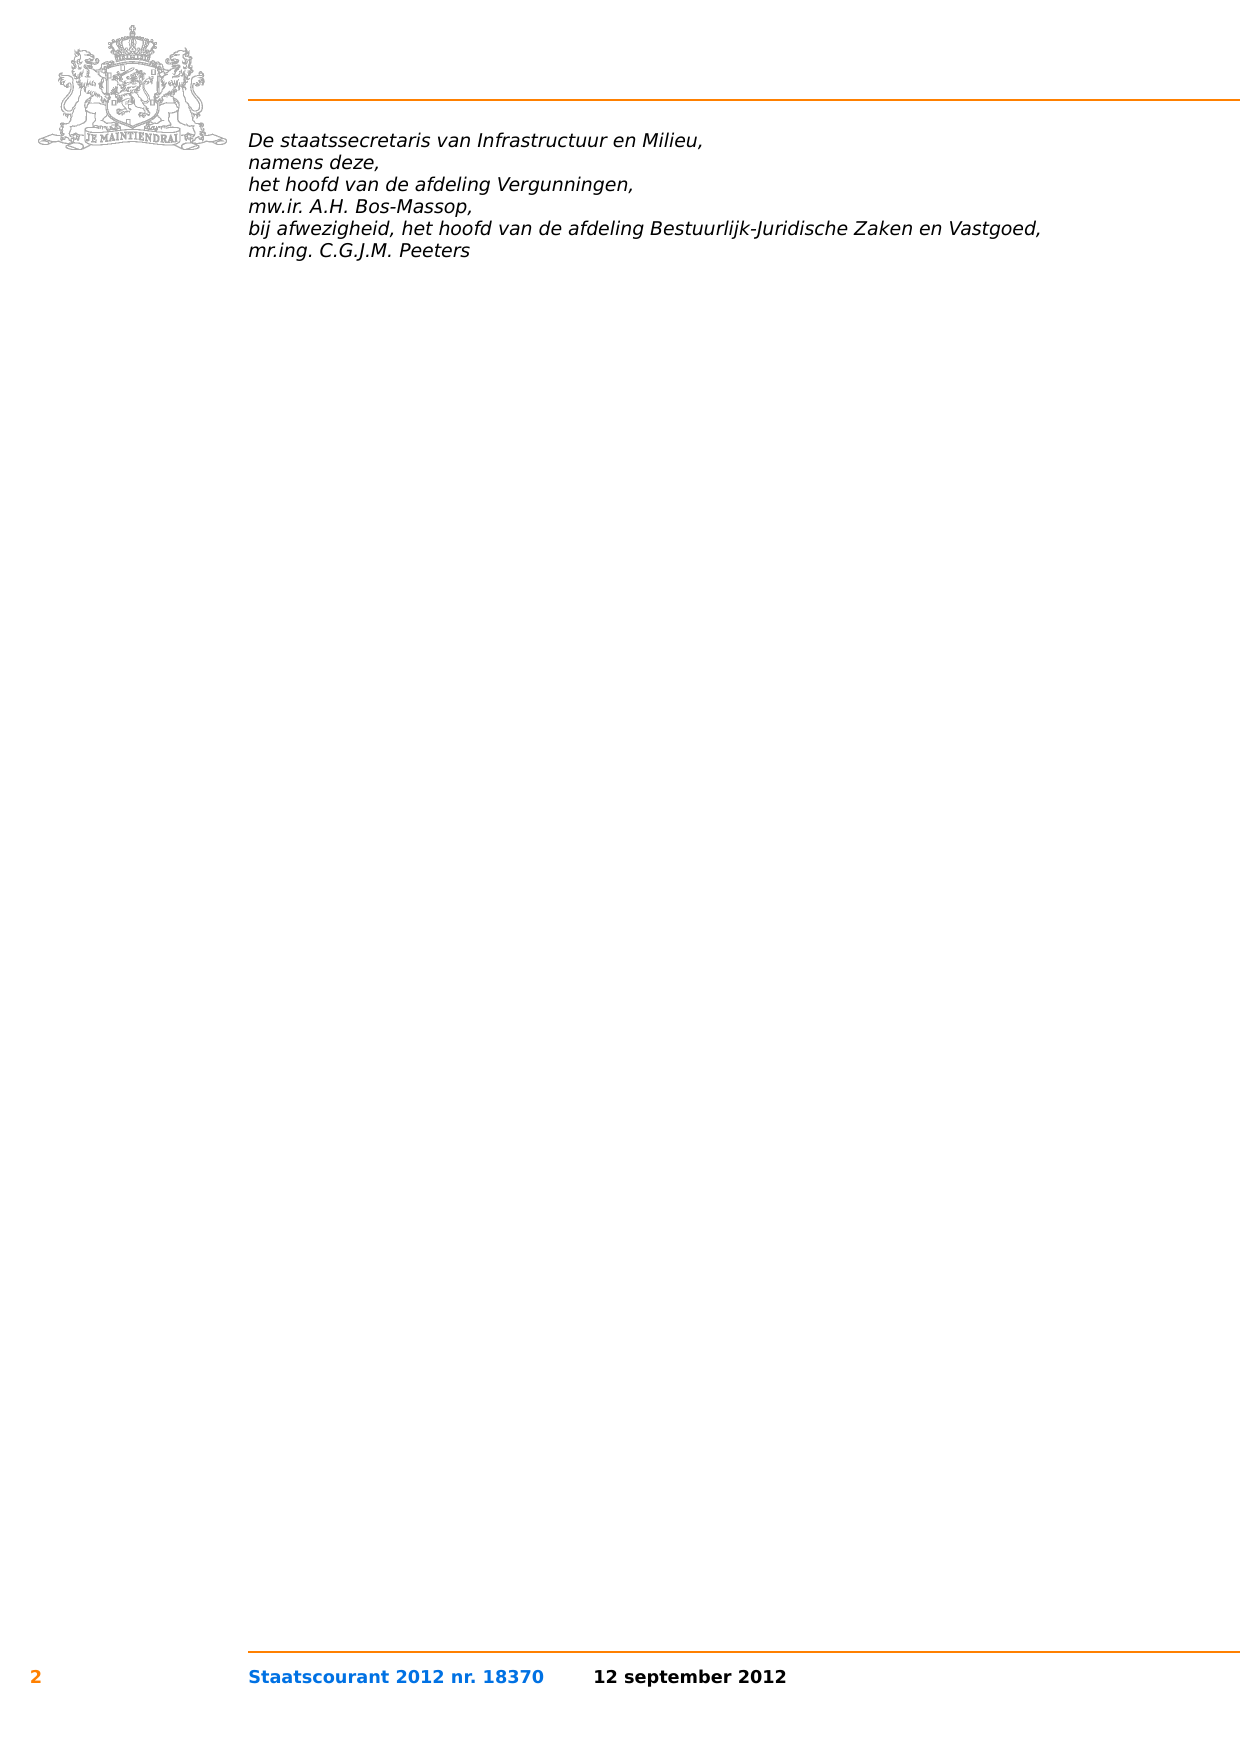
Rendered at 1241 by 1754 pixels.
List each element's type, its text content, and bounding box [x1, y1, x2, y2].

text De staatssecretaris van Infrastructuur en Milieu, namens deze, het hoofd van de afdeling Vergunningen, mw.ir. A.H. Bos-Massop, bij afwezigheid, het hoofd van de afdeling Bestuurlijk-Juridische Zaken en Vastgoed, mr.ing. C.G.J.M. Peeters [248, 130, 1163, 262]
picture [38, 25, 227, 150]
